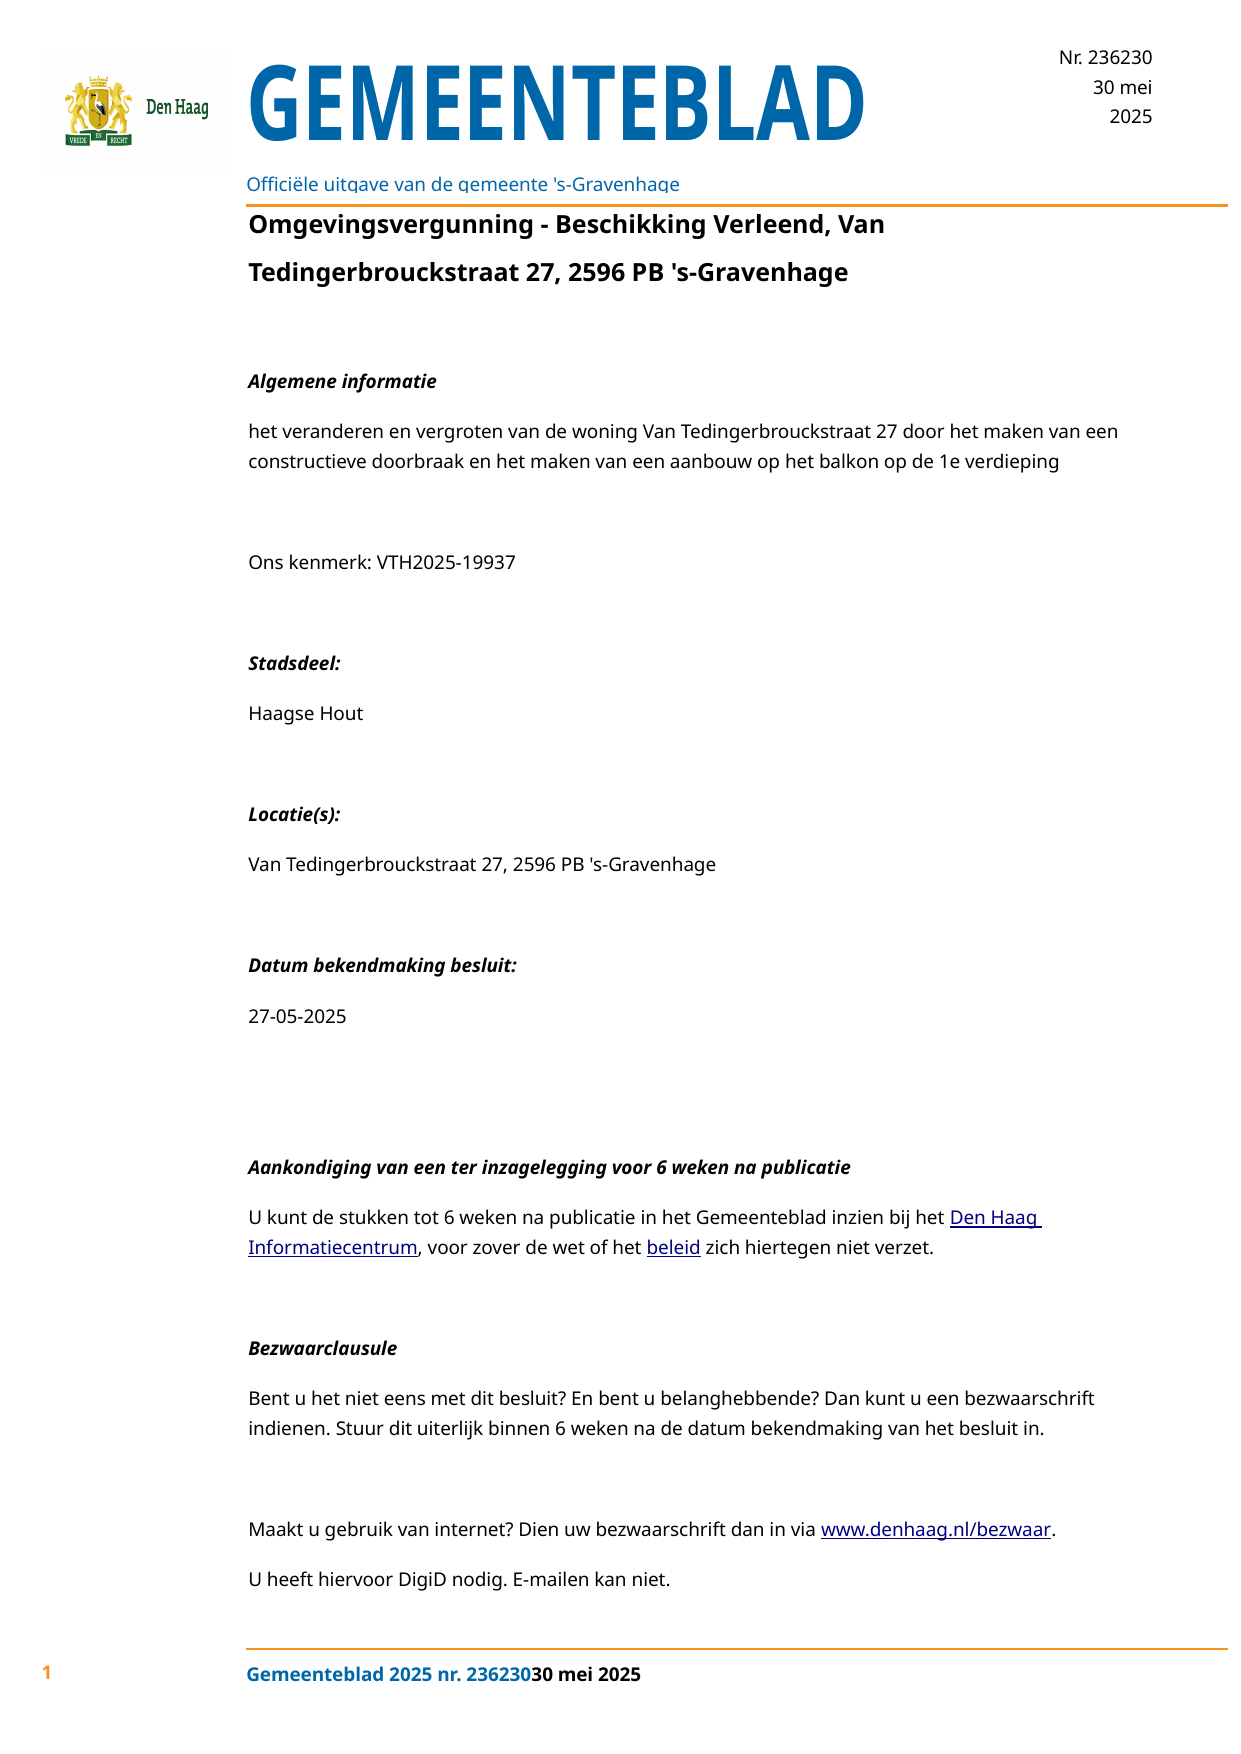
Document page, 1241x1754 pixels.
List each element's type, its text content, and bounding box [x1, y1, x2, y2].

text Bezwaarclausule [248, 1335, 1152, 1361]
text Algemene informatie [248, 368, 1152, 394]
text U heeft hiervoor DigiD nodig. E-mailen kan niet. [248, 1566, 1152, 1592]
text Haagse Hout [248, 700, 1152, 726]
text Aankondiging van een ter inzagelegging voor 6 weken na publicatie [248, 1154, 1152, 1180]
text U kunt de stukken tot 6 weken na publicatie in het Gemeenteblad inzien bij het Den Haag Informatiecentrum, voor zover de wet of het beleid zich hiertegen niet verzet. [248, 1204, 1152, 1260]
text Stadsdeel: [248, 650, 1152, 676]
text het veranderen en vergroten van de woning Van Tedingerbrouckstraat 27 door het maken van een constructieve doorbraak en het maken van een aanbouw op het balkon op de 1e verdieping [248, 419, 1152, 474]
text 27-05-2025 [248, 1003, 1152, 1029]
picture [41, 47, 231, 172]
text Datum bekendmaking besluit: [248, 952, 1152, 978]
text Maakt u gebruik van internet? Dien uw bezwaarschrift dan in via www.denhaag.nl/bezwaar. [248, 1516, 1152, 1542]
text Ons kenmerk: VTH2025-19937 [248, 549, 1152, 575]
text Van Tedingerbrouckstraat 27, 2596 PB 's-Gravenhage [248, 852, 1152, 877]
text Bent u het niet eens met dit besluit? En bent u belanghebbende? Dan kunt u een bezwaarschrift indienen. Stuur dit uiterlijk binnen 6 weken na de datum bekendmaking van het besluit in. [248, 1385, 1152, 1441]
text Locatie(s): [248, 801, 1152, 827]
text Omgevingsvergunning - Beschikking Verleend, Van Tedingerbrouckstraat 27, 2596 PB 's-Gravenhage [248, 207, 1152, 288]
